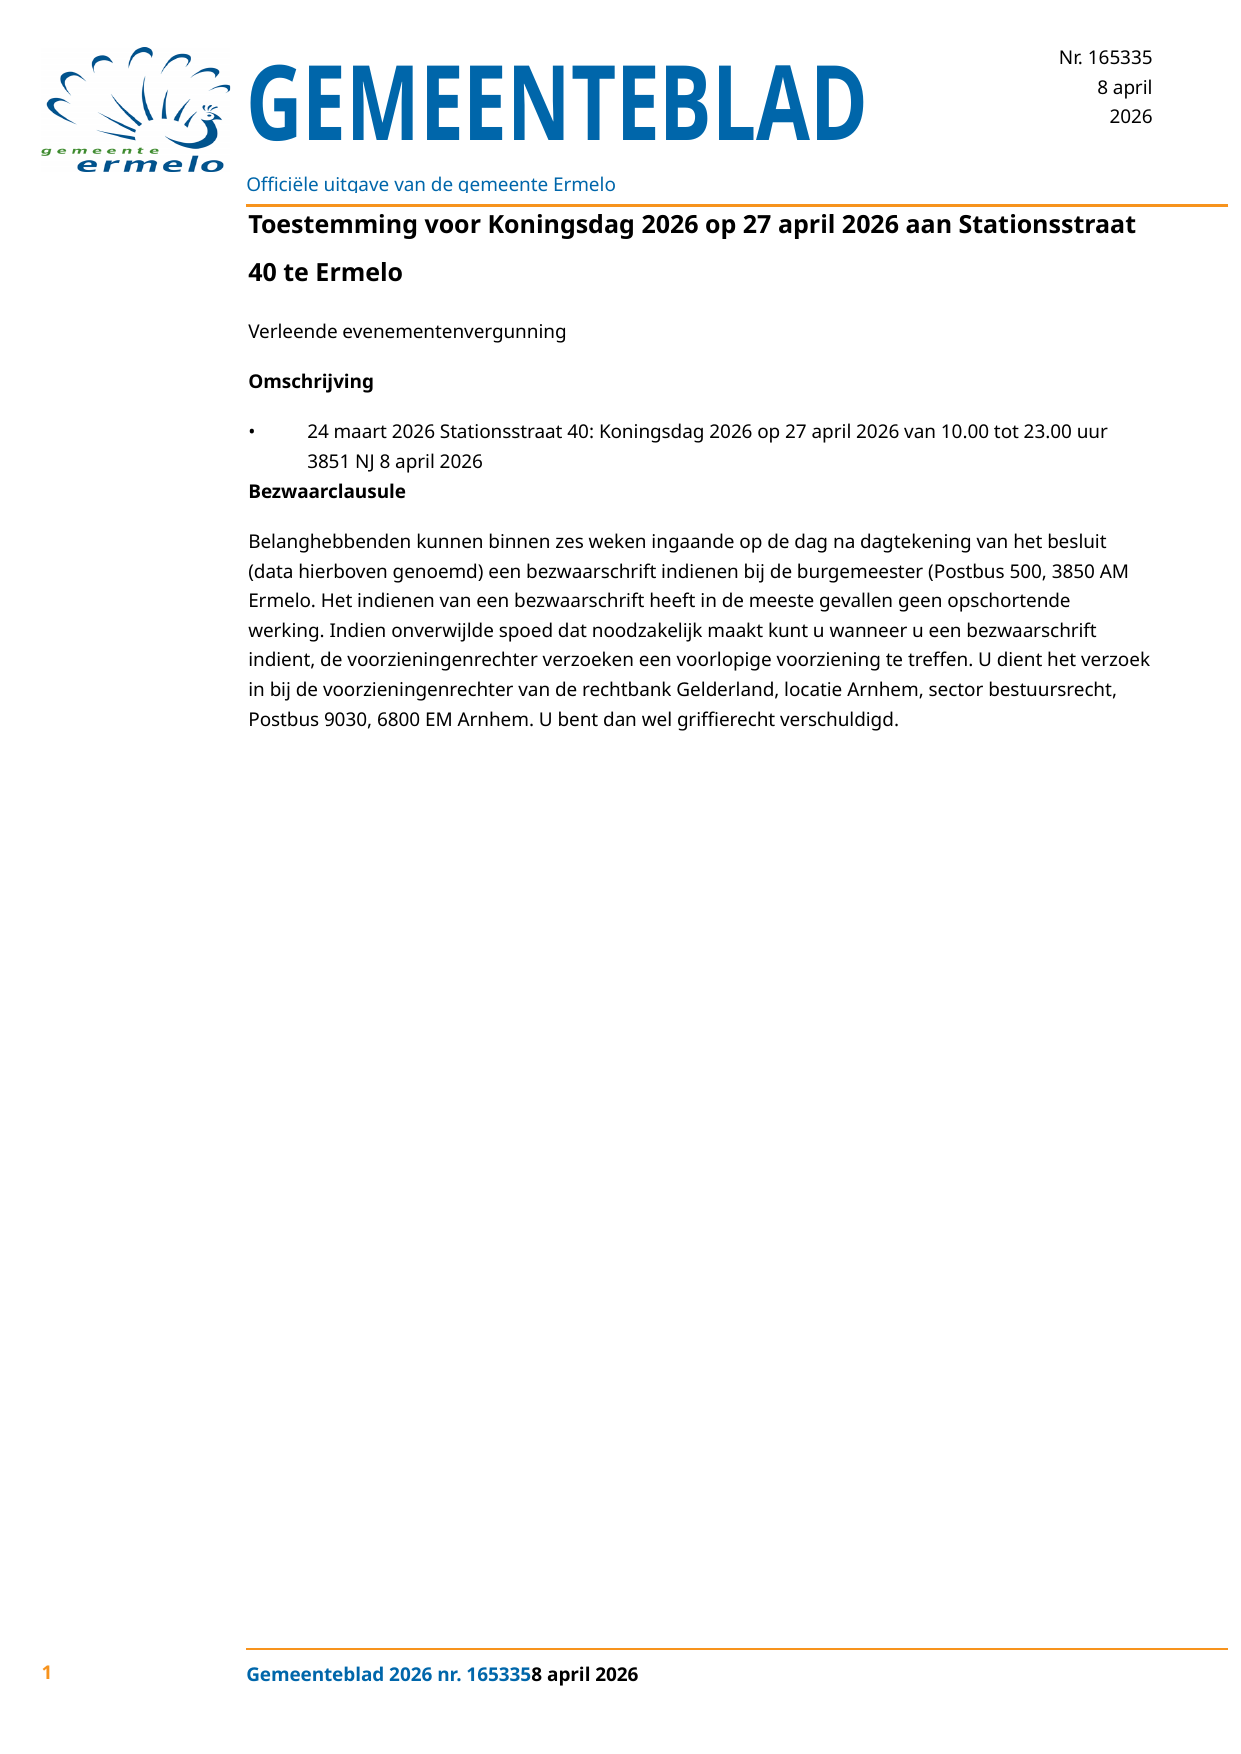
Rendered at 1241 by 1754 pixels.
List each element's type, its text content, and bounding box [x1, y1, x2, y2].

picture [41, 47, 231, 172]
text Belanghebbenden kunnen binnen zes weken ingaande op de dag na dagtekening van het besluit (data hierboven genoemd) een bezwaarschrift indienen bij de burgemeester (Postbus 500, 3850 AM Ermelo. Het indienen van een bezwaarschrift heeft in de meeste gevallen geen opschortende werking. Indien onverwijlde spoed dat noodzakelijk maakt kunt u wanneer u een bezwaarschrift indient, de voorzieningenrechter verzoeken een voorlopige voorziening te treffen. U dient het verzoek in bij de voorzieningenrechter van de rechtbank Gelderland, locatie Arnhem, sector bestuursrecht, Postbus 9030, 6800 EM Arnhem. U bent dan wel griffierecht verschuldigd. [248, 528, 1152, 732]
list 24 maart 2026 Stationsstraat 40: Koningsdag 2026 op 27 april 2026 van 10.00 tot 23.00 uur 3851 NJ 8 april 2026 [248, 419, 1152, 474]
text Verleende evenementenvergunning [248, 318, 1152, 344]
text Toestemming voor Koningsdag 2026 op 27 april 2026 aan Stationsstraat 40 te Ermelo [248, 207, 1152, 288]
text Omschrijving [248, 368, 1152, 394]
text Bezwaarclausule [248, 478, 1152, 504]
